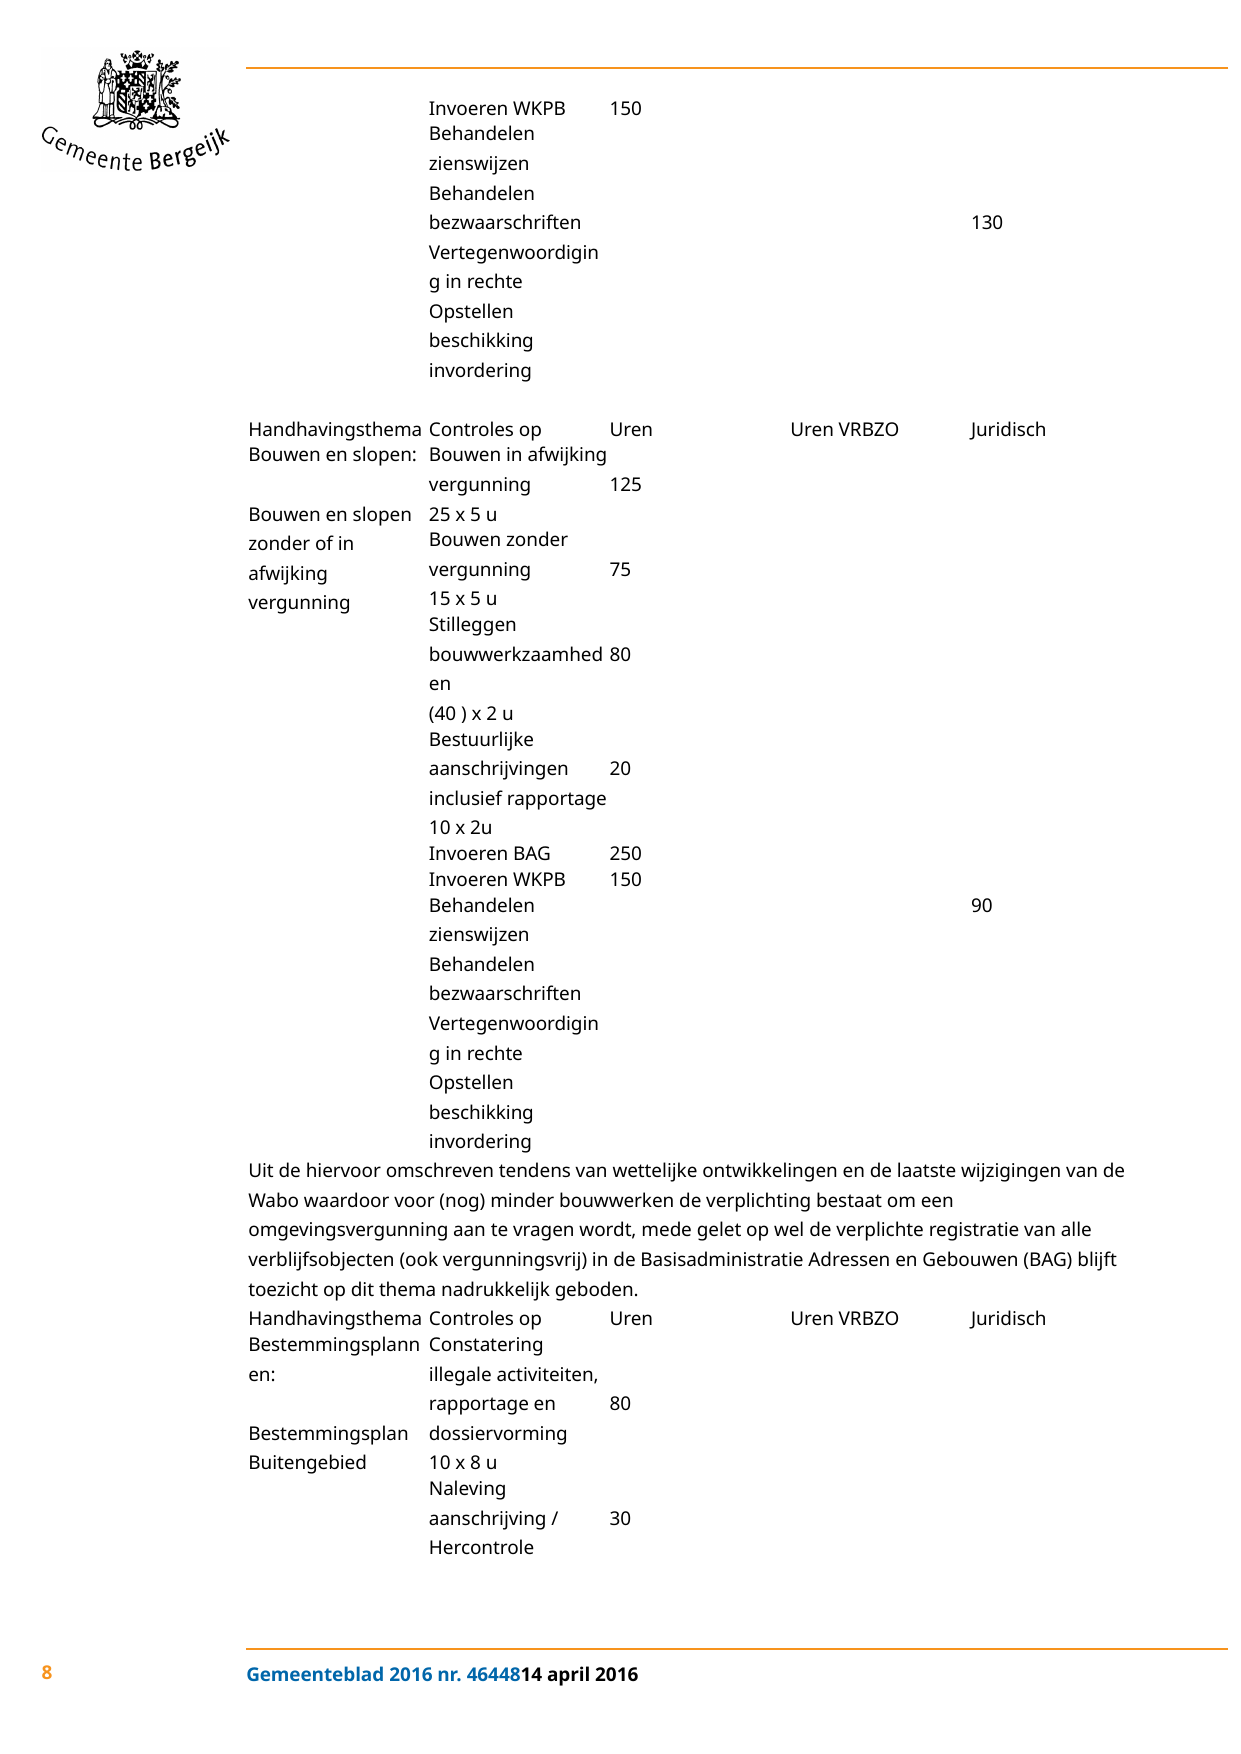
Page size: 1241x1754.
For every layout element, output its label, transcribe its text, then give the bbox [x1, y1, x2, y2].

table_cell [790, 840, 971, 866]
table_cell 80 [609, 1331, 790, 1475]
table_cell Invoeren WKPB [429, 866, 609, 892]
table_cell [790, 1331, 971, 1475]
table_cell [790, 1475, 971, 1560]
table_cell 250 [609, 840, 790, 866]
table_cell Stilleggen bouwwerkzaamheden (40 ) x 2 u [429, 611, 609, 726]
table_cell Bouwen zonder vergunning 15 x 5 u [429, 526, 609, 611]
table_header Uren [609, 416, 790, 442]
table_header Uren VRBZO [790, 416, 971, 442]
table_cell Invoeren WKPB [429, 95, 609, 121]
table_cell [790, 526, 971, 611]
table_cell 75 [609, 526, 790, 611]
table_cell [971, 1331, 1152, 1475]
table_cell [971, 866, 1152, 892]
table_cell [790, 866, 971, 892]
table_cell Constatering illegale activiteiten, rapportage en dossiervorming 10 x 8 u [429, 1331, 609, 1475]
table_cell [790, 892, 971, 1154]
table_cell 125 [609, 442, 790, 526]
table_cell Naleving aanschrijving / Hercontrole [429, 1475, 609, 1560]
table_cell [971, 526, 1152, 611]
table_cell 150 [609, 95, 790, 121]
table_cell Bouwen en slopen: Bouwen en slopen zonder of in afwijking vergunning [248, 442, 429, 1154]
table_header Juridisch [971, 1305, 1152, 1331]
table_header Handhavingsthema [248, 1305, 429, 1331]
table_cell [609, 892, 790, 1154]
table_cell [790, 726, 971, 840]
table_header Juridisch [971, 416, 1152, 442]
table_cell 30 [609, 1475, 790, 1560]
table_header Controles op [429, 416, 609, 442]
table_cell [609, 121, 790, 383]
table_cell 150 [609, 866, 790, 892]
table_cell [790, 95, 971, 121]
table_cell [971, 95, 1152, 121]
table_cell Behandelen zienswijzen Behandelen bezwaarschriften Vertegenwoordiging in rechte Opstellen beschikking invordering [429, 892, 609, 1154]
table_cell 90 [971, 892, 1152, 1154]
table_cell [790, 611, 971, 726]
table_header Controles op [429, 1305, 609, 1331]
table_cell Bestuurlijke aanschrijvingen inclusief rapportage 10 x 2u [429, 726, 609, 840]
table_cell 130 [971, 121, 1152, 383]
table_cell Behandelen zienswijzen Behandelen bezwaarschriften Vertegenwoordiging in rechte Opstellen beschikking invordering [429, 121, 609, 383]
table_cell [248, 95, 429, 383]
table_cell [971, 840, 1152, 866]
table_cell [971, 726, 1152, 840]
text Uit de hiervoor omschreven tendens van wettelijke ontwikkelingen en de laatste wijzigingen van de Wabo waardoor voor (nog) minder bouwwerken de verplichting bestaat om een omgevingsvergunning aan te vragen wordt, mede gelet op wel de verplichte registratie van alle verblijfsobjecten (ook vergunningsvrij) in de Basisadministratie Adressen en Gebouwen (BAG) blijft toezicht op dit thema nadrukkelijk geboden. [248, 1157, 1152, 1301]
table_cell [790, 121, 971, 383]
table_header Uren [609, 1305, 790, 1331]
table_cell 20 [609, 726, 790, 840]
picture [41, 47, 231, 172]
table_cell Invoeren BAG [429, 840, 609, 866]
table_cell [790, 442, 971, 526]
table_cell Bouwen in afwijking vergunning 25 x 5 u [429, 442, 609, 526]
table_header Handhavingsthema [248, 416, 429, 442]
table_cell [971, 611, 1152, 726]
table_cell 80 [609, 611, 790, 726]
table_header Uren VRBZO [790, 1305, 971, 1331]
table_cell [971, 442, 1152, 526]
table_cell Bestemmingsplannen: Bestemmingsplan Buitengebied [248, 1331, 429, 1560]
table_cell [971, 1475, 1152, 1560]
